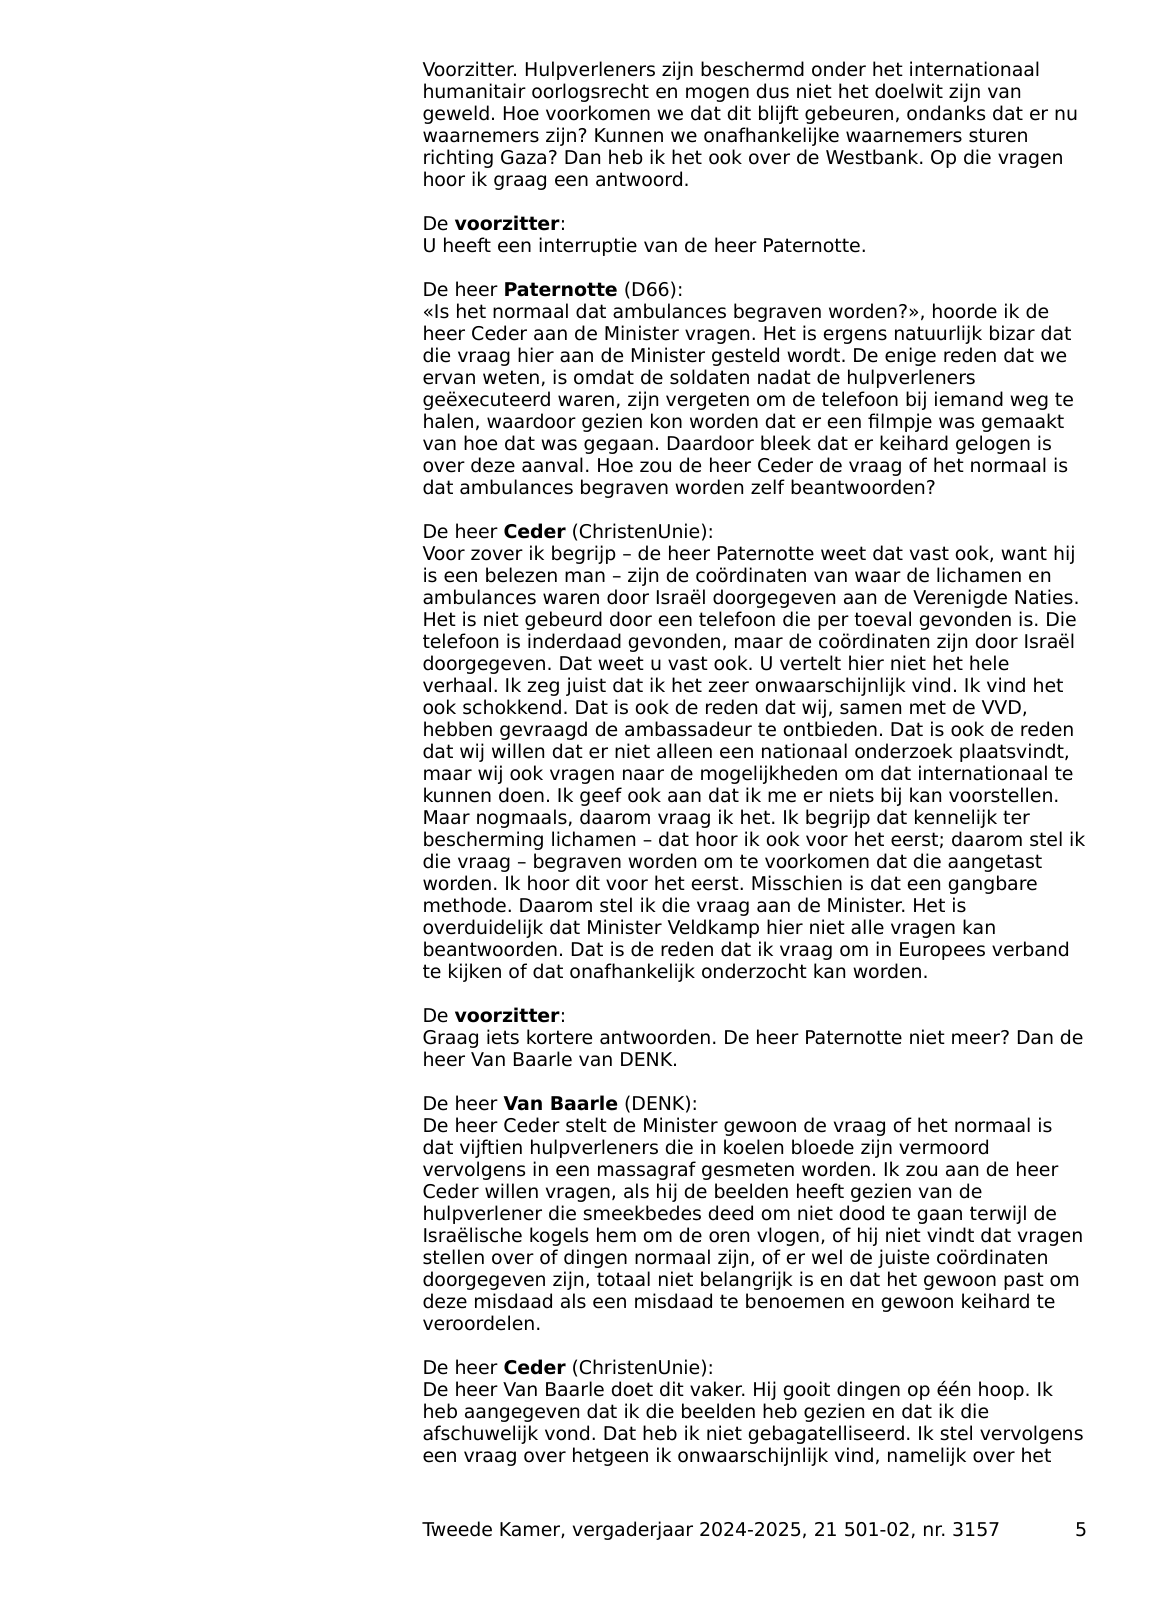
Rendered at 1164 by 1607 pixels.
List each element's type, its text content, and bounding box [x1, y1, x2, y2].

text De heer Van Baarle doet dit vaker. Hij gooit dingen op één hoop. Ik heb aangegeven dat ik die beelden heb gezien en dat ik die afschuwelijk vond. Dat heb ik niet gebagatelliseerd. Ik stel vervolgens een vraag over hetgeen ik onwaarschijnlijk vind, namelijk over het [422, 1379, 1087, 1467]
text De heer Van Baarle (DENK): [422, 1093, 1087, 1115]
text Voor zover ik begrijp – de heer Paternotte weet dat vast ook, want hij is een belezen man – zijn de coördinaten van waar de lichamen en ambulances waren door Israël doorgegeven aan de Verenigde Naties. Het is niet gebeurd door een telefoon die per toeval gevonden is. Die telefoon is inderdaad gevonden, maar de coördinaten zijn door Israël doorgegeven. Dat weet u vast ook. U vertelt hier niet het hele verhaal. Ik zeg juist dat ik het zeer onwaarschijnlijk vind. Ik vind het ook schokkend. Dat is ook de reden dat wij, samen met de VVD, hebben gevraagd de ambassadeur te ontbieden. Dat is ook de reden dat wij willen dat er niet alleen een nationaal onderzoek plaatsvindt, maar wij ook vragen naar de mogelijkheden om dat internationaal te kunnen doen. Ik geef ook aan dat ik me er niets bij kan voorstellen. Maar nogmaals, daarom vraag ik het. Ik begrijp dat kennelijk ter bescherming lichamen – dat hoor ik ook voor het eerst; daarom stel ik die vraag – begraven worden om te voorkomen dat die aangetast worden. Ik hoor dit voor het eerst. Misschien is dat een gangbare methode. Daarom stel ik die vraag aan de Minister. Het is overduidelijk dat Minister Veldkamp hier niet alle vragen kan beantwoorden. Dat is de reden dat ik vraag om in Europees verband te kijken of dat onafhankelijk onderzocht kan worden. [422, 543, 1087, 983]
text De heer Paternotte (D66): [422, 279, 1087, 301]
text De voorzitter: [422, 1005, 1087, 1027]
text U heeft een interruptie van de heer Paternotte. [422, 235, 1087, 257]
text De heer Ceder (ChristenUnie): [422, 521, 1087, 543]
text Graag iets kortere antwoorden. De heer Paternotte niet meer? Dan de heer Van Baarle van DENK. [422, 1027, 1087, 1071]
text De voorzitter: [422, 213, 1087, 235]
text De heer Ceder stelt de Minister gewoon de vraag of het normaal is dat vijftien hulpverleners die in koelen bloede zijn vermoord vervolgens in een massagraf gesmeten worden. Ik zou aan de heer Ceder willen vragen, als hij de beelden heeft gezien van de hulpverlener die smeekbedes deed om niet dood te gaan terwijl de Israëlische kogels hem om de oren vlogen, of hij niet vindt dat vragen stellen over of dingen normaal zijn, of er wel de juiste coördinaten doorgegeven zijn, totaal niet belangrijk is en dat het gewoon past om deze misdaad als een misdaad te benoemen en gewoon keihard te veroordelen. [422, 1115, 1087, 1335]
text Voorzitter. Hulpverleners zijn beschermd onder het internationaal humanitair oorlogsrecht en mogen dus niet het doelwit zijn van geweld. Hoe voorkomen we dat dit blijft gebeuren, ondanks dat er nu waarnemers zijn? Kunnen we onafhankelijke waarnemers sturen richting Gaza? Dan heb ik het ook over de Westbank. Op die vragen hoor ik graag een antwoord. [422, 59, 1087, 191]
text De heer Ceder (ChristenUnie): [422, 1357, 1087, 1379]
text «Is het normaal dat ambulances begraven worden?», hoorde ik de heer Ceder aan de Minister vragen. Het is ergens natuurlijk bizar dat die vraag hier aan de Minister gesteld wordt. De enige reden dat we ervan weten, is omdat de soldaten nadat de hulpverleners geëxecuteerd waren, zijn vergeten om de telefoon bij iemand weg te halen, waardoor gezien kon worden dat er een filmpje was gemaakt van hoe dat was gegaan. Daardoor bleek dat er keihard gelogen is over deze aanval. Hoe zou de heer Ceder de vraag of het normaal is dat ambulances begraven worden zelf beantwoorden? [422, 301, 1087, 499]
